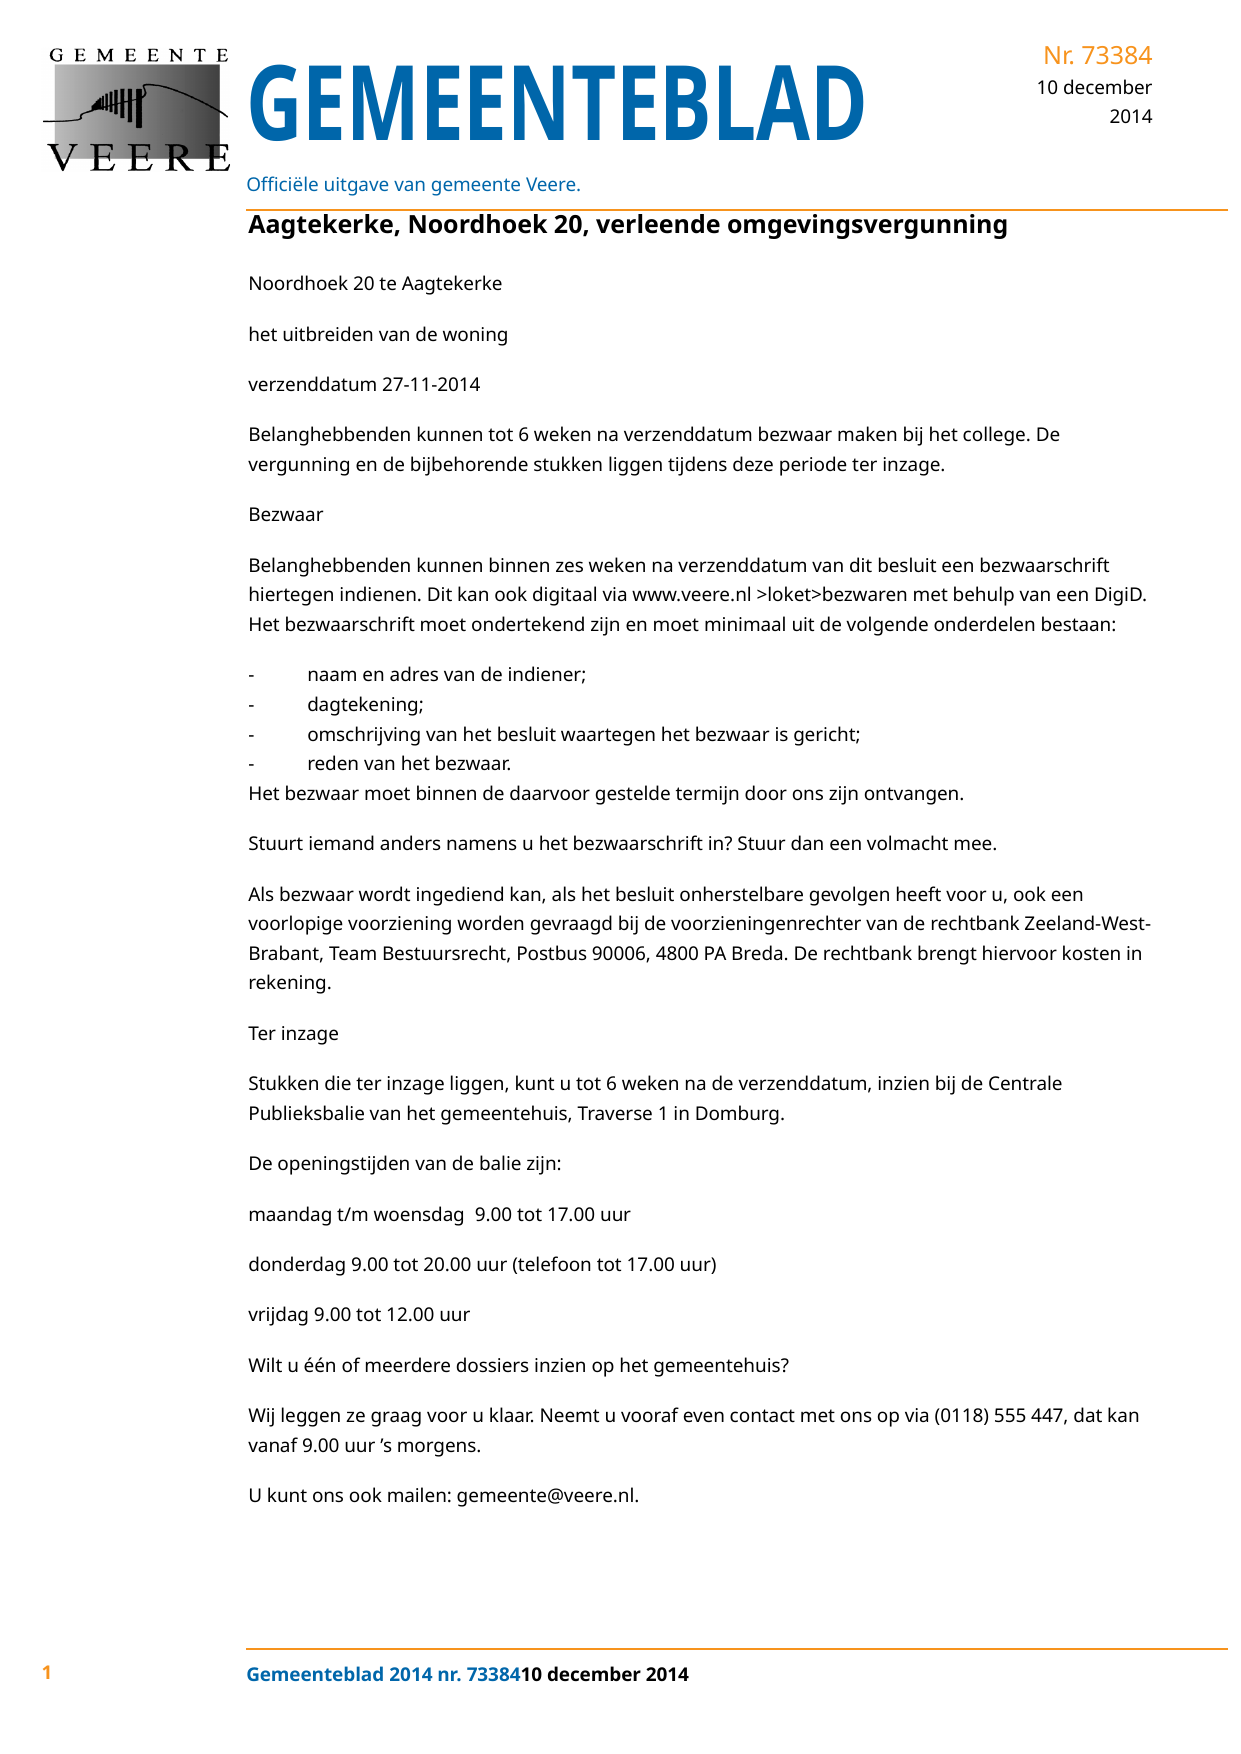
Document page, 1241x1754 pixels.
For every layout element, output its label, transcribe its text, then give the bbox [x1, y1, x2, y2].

text De openingstijden van de balie zijn: [248, 1150, 1152, 1176]
text Stukken die ter inzage liggen, kunt u tot 6 weken na de verzenddatum, inzien bij de Centrale Publieksbalie van het gemeentehuis, Traverse 1 in Domburg. [248, 1070, 1152, 1126]
text Bezwaar [248, 502, 1152, 527]
text Wij leggen ze graag voor u klaar. Neemt u vooraf even contact met ons op via (0118) 555 447, dat kan vanaf 9.00 uur ’s morgens. [248, 1402, 1152, 1458]
text Noordhoek 20 te Aagtekerke [248, 270, 1152, 296]
text verzenddatum 27-11-2014 [248, 371, 1152, 397]
text Als bezwaar wordt ingediend kan, als het besluit onherstelbare gevolgen heeft voor u, ook een voorlopige voorziening worden gevraagd bij de voorzieningenrechter van de rechtbank Zeeland-West-Brabant, Team Bestuursrecht, Postbus 90006, 4800 PA Breda. De rechtbank brengt hiervoor kosten in rekening. [248, 881, 1152, 995]
text Ter inzage [248, 1020, 1152, 1046]
text vrijdag 9.00 tot 12.00 uur [248, 1302, 1152, 1327]
text Belanghebbenden kunnen binnen zes weken na verzenddatum van dit besluit een bezwaarschrift hiertegen indienen. Dit kan ook digitaal via www.veere.nl >loket>bezwaren met behulp van een DigiD. Het bezwaarschrift moet ondertekend zijn en moet minimaal uit de volgende onderdelen bestaan: [248, 552, 1152, 637]
text maandag t/m woensdag 9.00 tot 17.00 uur [248, 1201, 1152, 1226]
text Wilt u één of meerdere dossiers inzien op het gemeentehuis? [248, 1352, 1152, 1378]
list naam en adres van de indiener; [248, 662, 1152, 687]
text Aagtekerke, Noordhoek 20, verleende omgevingsvergunning [248, 211, 1152, 241]
list reden van het bezwaar. [248, 750, 1152, 776]
text donderdag 9.00 tot 20.00 uur (telefoon tot 17.00 uur) [248, 1251, 1152, 1277]
list dagtekening; [248, 691, 1152, 717]
text Belanghebbenden kunnen tot 6 weken na verzenddatum bezwaar maken bij het college. De vergunning en de bijbehorende stukken liggen tijdens deze periode ter inzage. [248, 422, 1152, 477]
text U kunt ons ook mailen: gemeente@veere.nl. [248, 1482, 1152, 1508]
text het uitbreiden van de woning [248, 321, 1152, 346]
text Stuurt iemand anders namens u het bezwaarschrift in? Stuur dan een volmacht mee. [248, 830, 1152, 856]
picture [41, 47, 231, 172]
text Het bezwaar moet binnen de daarvoor gestelde termijn door ons zijn ontvangen. [248, 780, 1152, 806]
list omschrijving van het besluit waartegen het bezwaar is gericht; [248, 721, 1152, 746]
